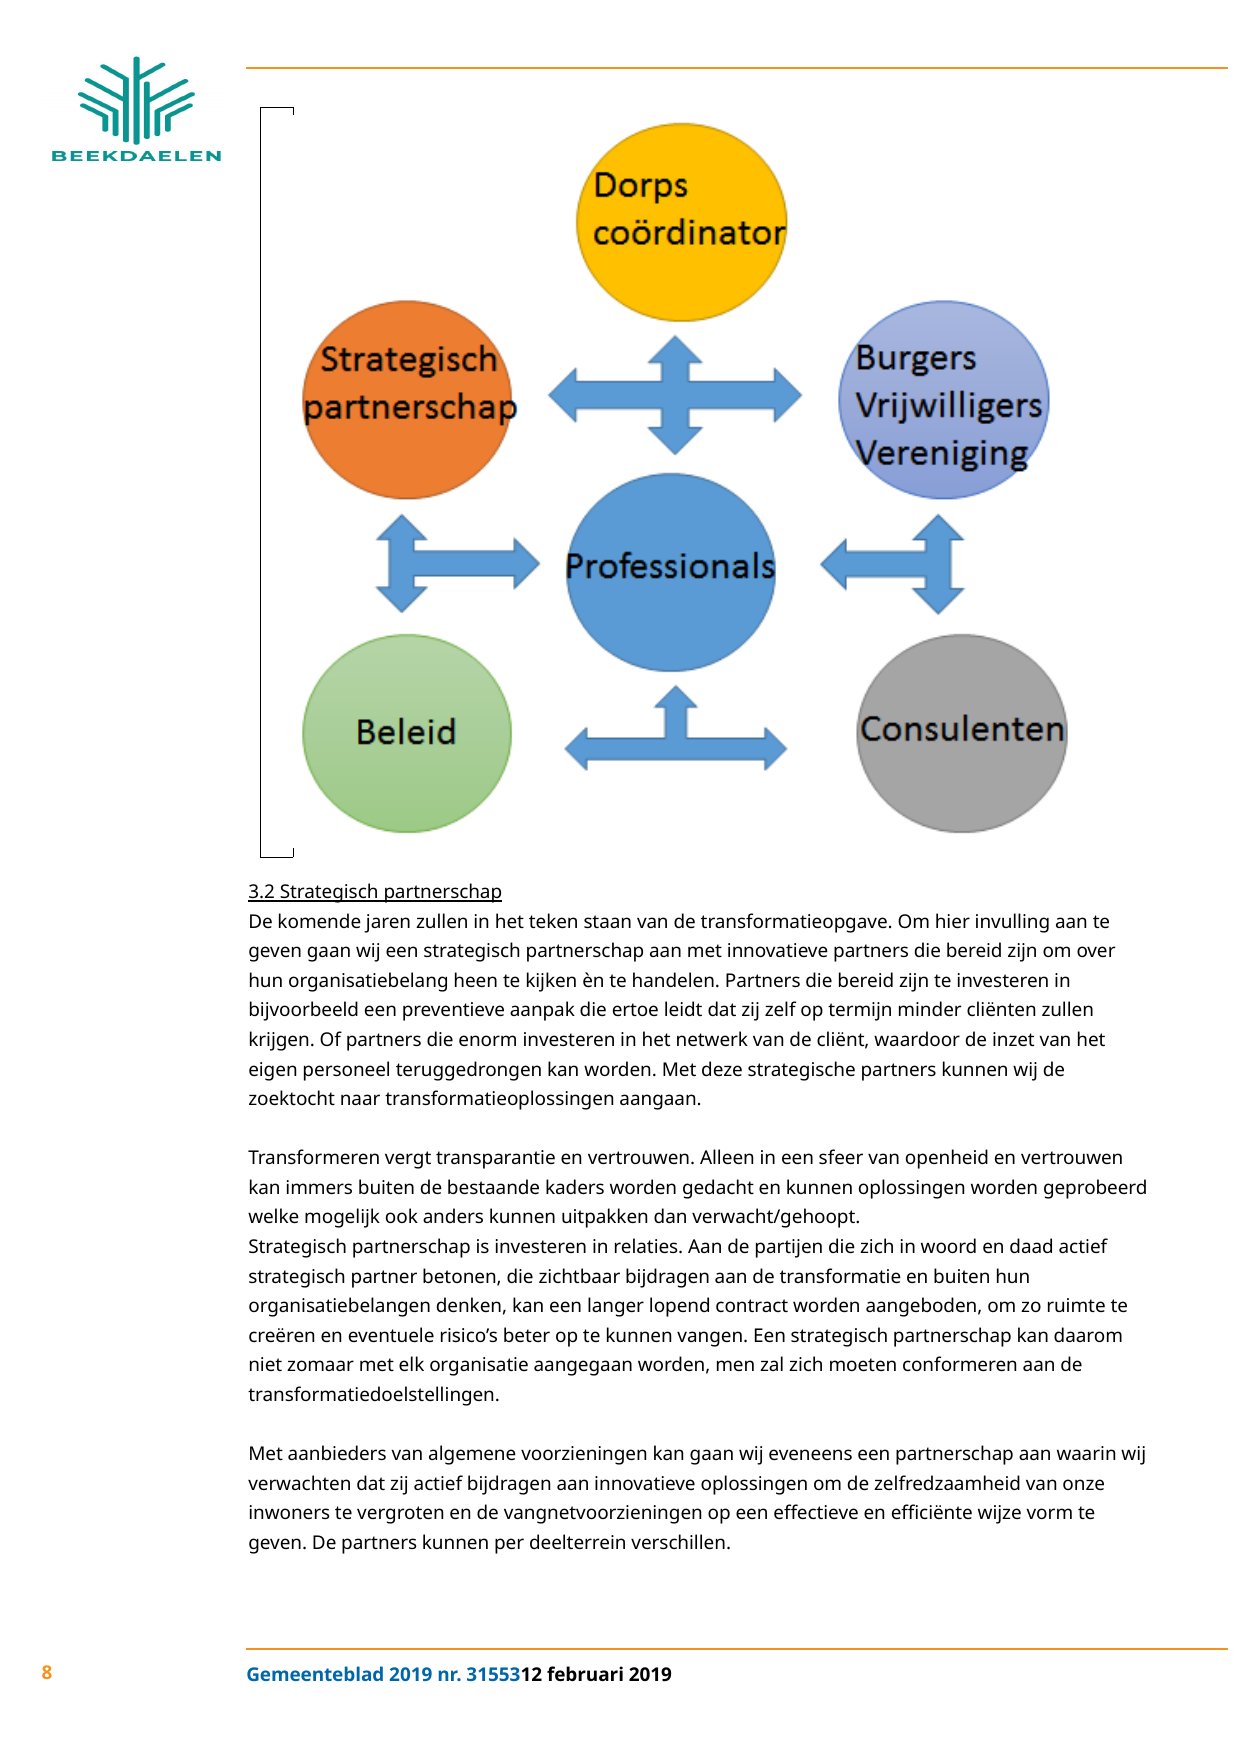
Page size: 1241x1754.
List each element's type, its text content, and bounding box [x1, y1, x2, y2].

picture [268, 115, 1096, 848]
text De komende jaren zullen in het teken staan van de transformatieopgave. Om hier invulling aan te geven gaan wij een strategisch partnerschap aan met innovatieve partners die bereid zijn om over hun organisatiebelang heen te kijken èn te handelen. Partners die bereid zijn te investeren in bijvoorbeeld een preventieve aanpak die ertoe leidt dat zij zelf op termijn minder cliënten zullen krijgen. Of partners die enorm investeren in het netwerk van de cliënt, waardoor de inzet van het eigen personeel teruggedrongen kan worden. Met deze strategische partners kunnen wij de zoektocht naar transformatieoplossingen aangaan. [248, 908, 1152, 1111]
picture [41, 47, 231, 172]
text Transformeren vergt transparantie en vertrouwen. Alleen in een sfeer van openheid en vertrouwen kan immers buiten de bestaande kaders worden gedacht en kunnen oplossingen worden geprobeerd welke mogelijk ook anders kunnen uitpakken dan verwacht/gehoopt. [248, 1144, 1152, 1229]
text 3.2 Strategisch partnerschap [248, 878, 1152, 904]
text Met aanbieders van algemene voorzieningen kan gaan wij eveneens een partnerschap aan waarin wij verwachten dat zij actief bijdragen aan innovatieve oplossingen om de zelfredzaamheid van onze inwoners te vergroten en de vangnetvoorzieningen op een effectieve en efficiënte wijze vorm te geven. De partners kunnen per deelterrein verschillen. [248, 1440, 1152, 1555]
text Strategisch partnerschap is investeren in relaties. Aan de partijen die zich in woord en daad actief strategisch partner betonen, die zichtbaar bijdragen aan de transformatie en buiten hun organisatiebelangen denken, kan een langer lopend contract worden aangeboden, om zo ruimte te creëren en eventuele risico’s beter op te kunnen vangen. Een strategisch partnerschap kan daarom niet zomaar met elk organisatie aangegaan worden, men zal zich moeten conformeren aan de transformatiedoelstellingen. [248, 1233, 1152, 1407]
